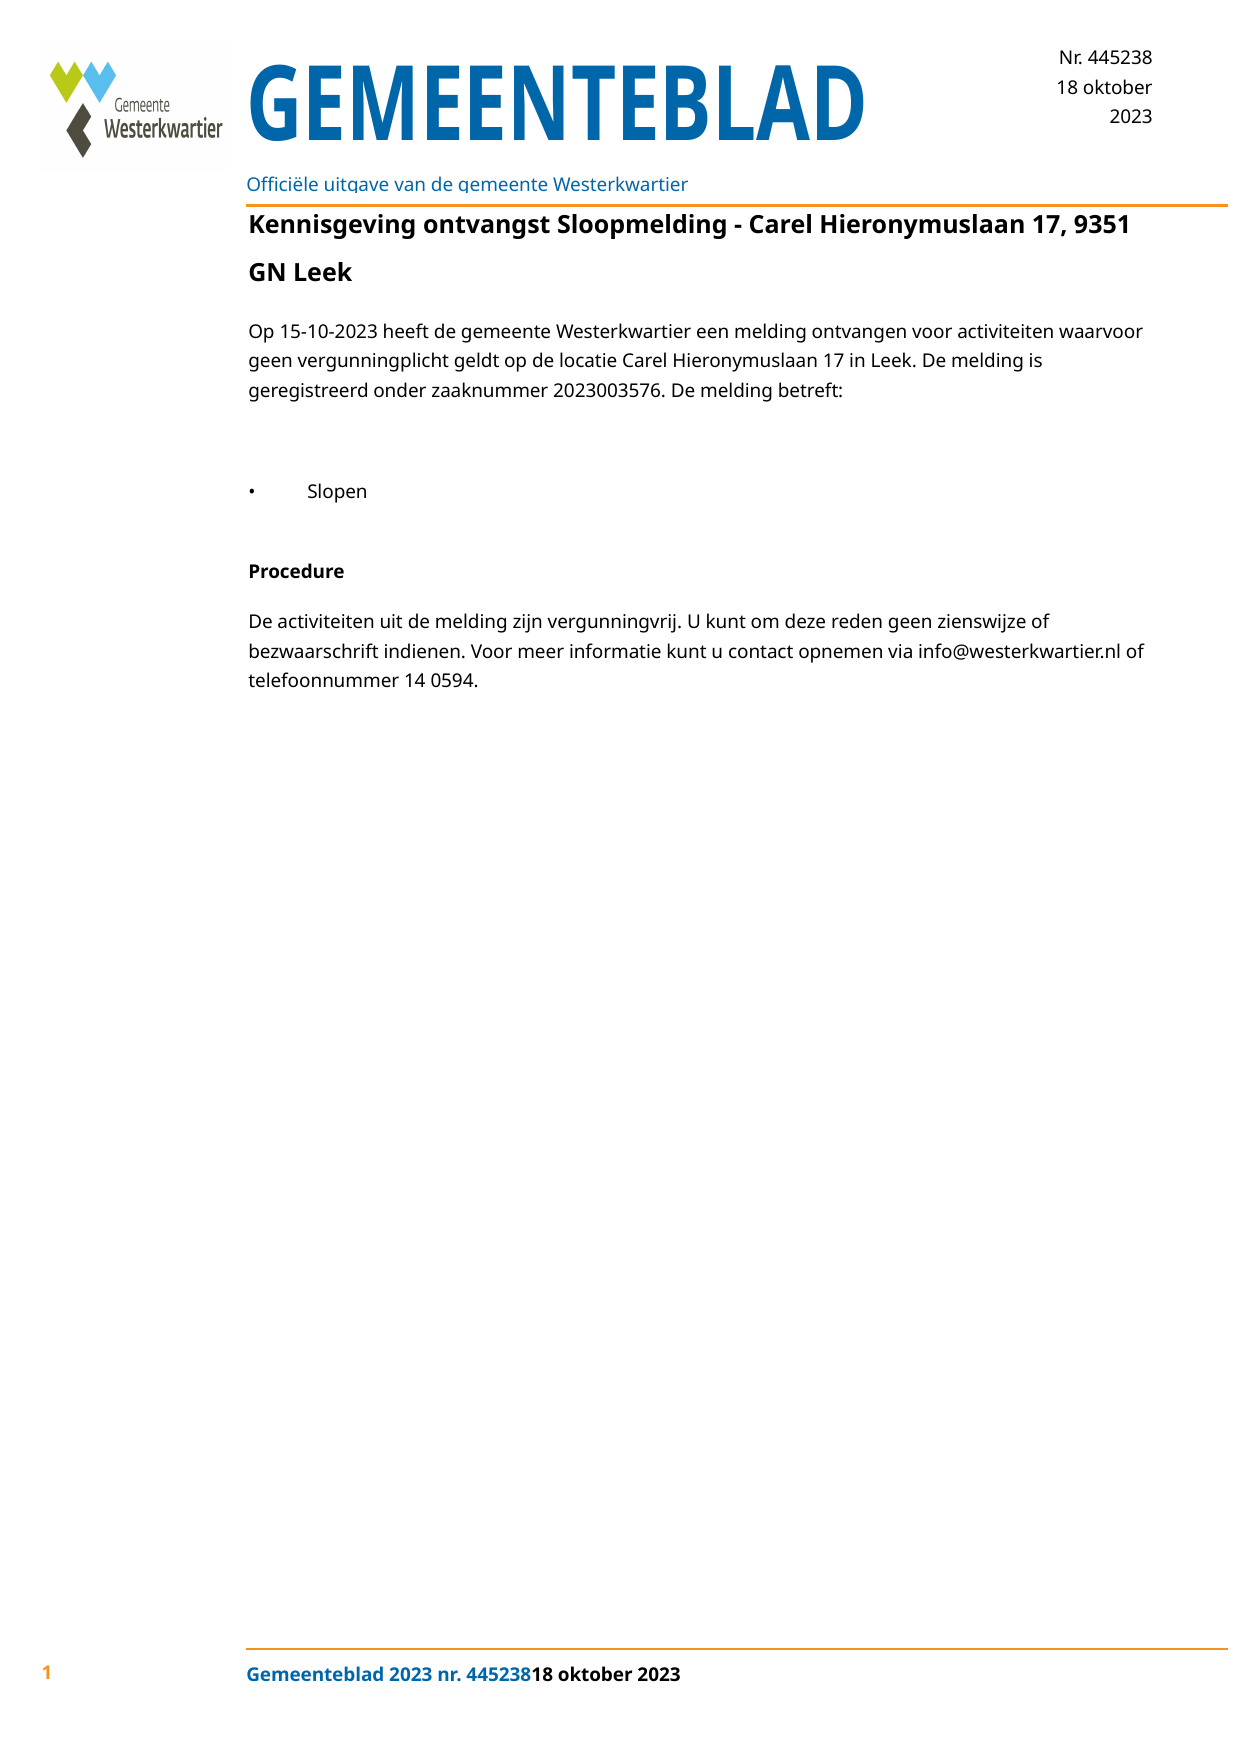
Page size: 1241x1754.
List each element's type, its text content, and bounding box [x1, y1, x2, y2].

list Slopen [248, 478, 1152, 504]
text Op 15-10-2023 heeft de gemeente Westerkwartier een melding ontvangen voor activiteiten waarvoor geen vergunningplicht geldt op de locatie Carel Hieronymuslaan 17 in Leek. De melding is geregistreerd onder zaaknummer 2023003576. De melding betreft: [248, 318, 1152, 403]
picture [41, 47, 231, 172]
text Procedure [248, 558, 1152, 584]
text De activiteiten uit de melding zijn vergunningvrij. U kunt om deze reden geen zienswijze of bezwaarschrift indienen. Voor meer informatie kunt u contact opnemen via info@westerkwartier.nl of telefoonnummer 14 0594. [248, 608, 1152, 693]
text Kennisgeving ontvangst Sloopmelding - Carel Hieronymuslaan 17, 9351 GN Leek [248, 207, 1152, 288]
